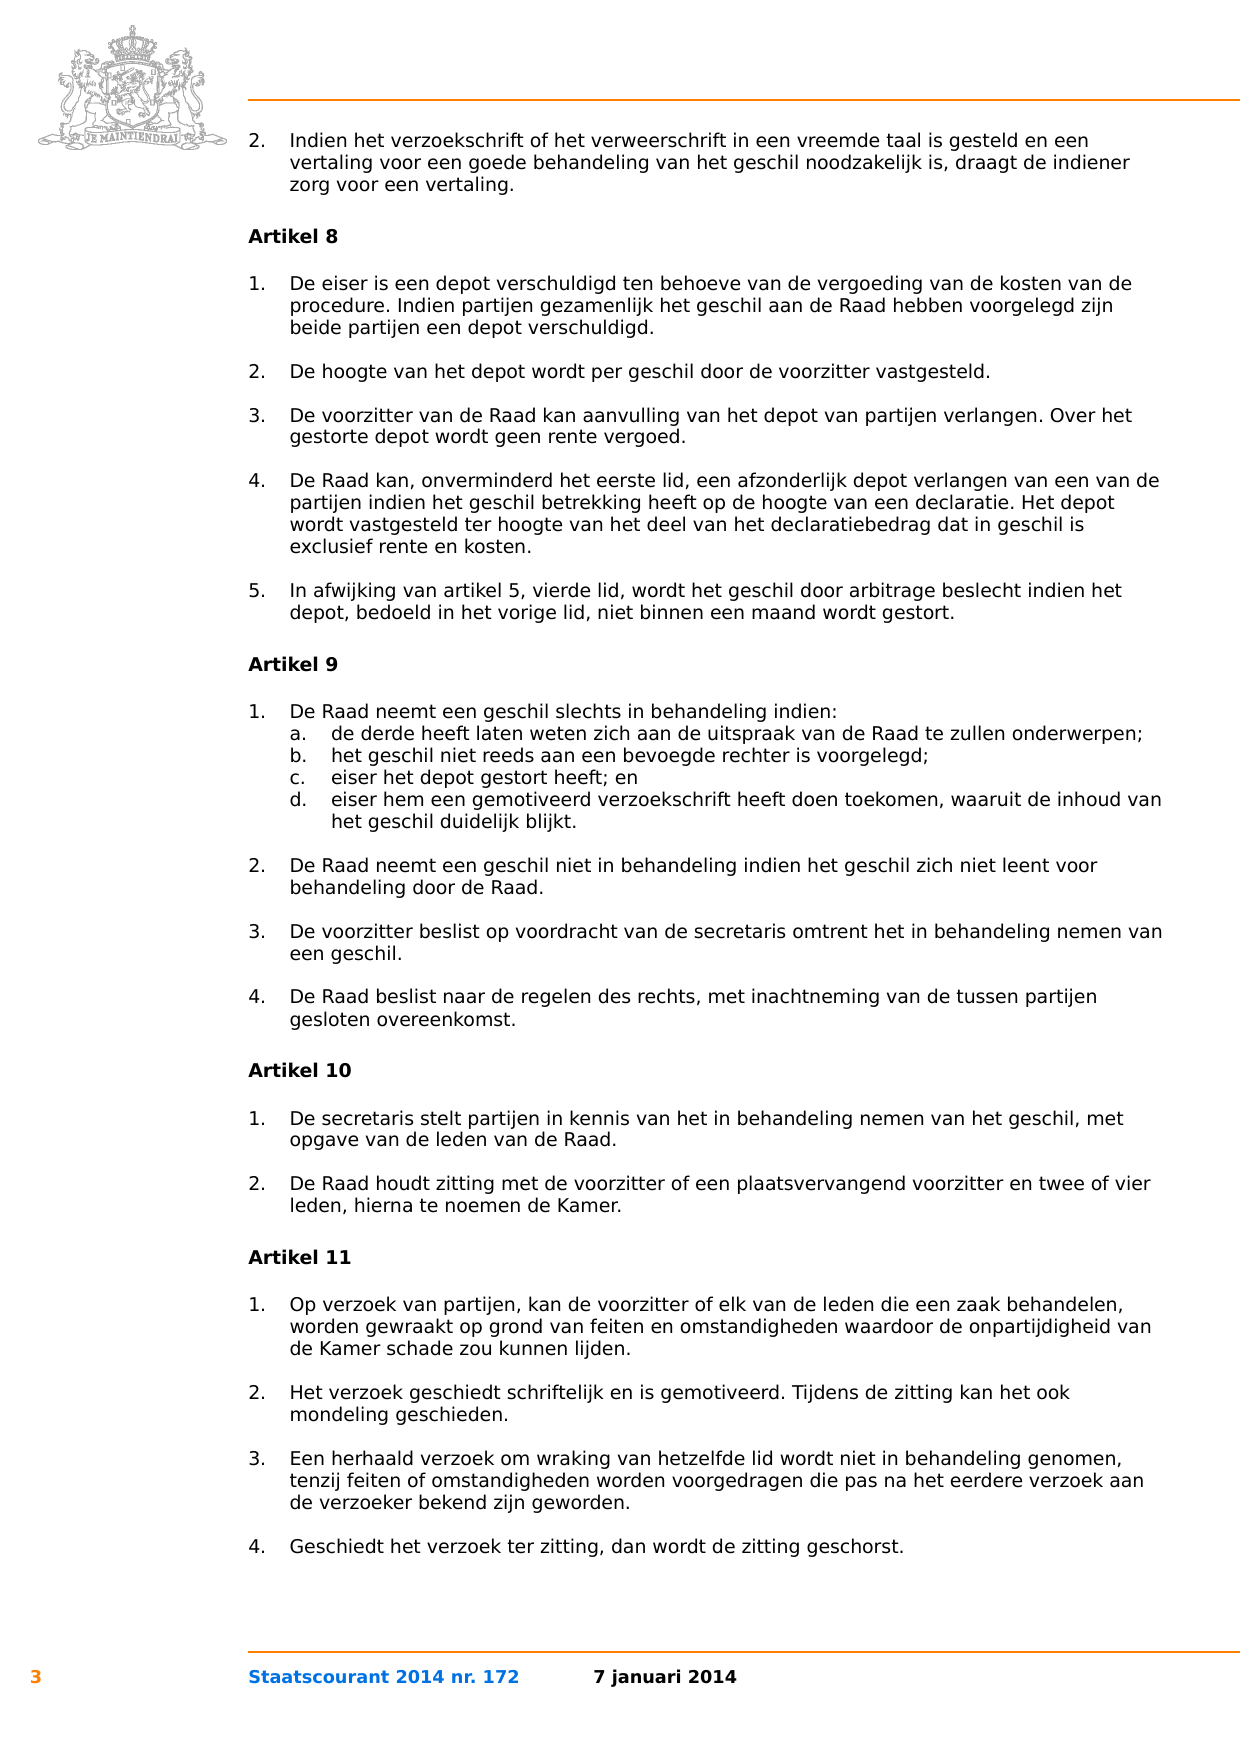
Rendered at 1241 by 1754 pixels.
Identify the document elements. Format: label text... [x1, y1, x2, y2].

text 2. Indien het verzoekschrift of het verweerschrift in een vreemde taal is gesteld en een vertaling voor een goede behandeling van het geschil noodzakelijk is, draagt de indiener zorg voor een vertaling. [248, 130, 1163, 196]
text 1. De eiser is een depot verschuldigd ten behoeve van de vergoeding van de kosten van de procedure. Indien partijen gezamenlijk het geschil aan de Raad hebben voorgelegd zijn beide partijen een depot verschuldigd. [248, 273, 1163, 339]
text 1. De secretaris stelt partijen in kennis van het in behandeling nemen van het geschil, met opgave van de leden van de Raad. [248, 1107, 1163, 1151]
text 4. De Raad beslist naar de regelen des rechts, met inachtneming van de tussen partijen gesloten overeenkomst. [248, 986, 1163, 1030]
subtitle Artikel 8 [248, 226, 1163, 248]
subtitle Artikel 9 [248, 654, 1163, 676]
text 3. De voorzitter beslist op voordracht van de secretaris omtrent het in behandeling nemen van een geschil. [248, 921, 1163, 964]
text 5. In afwijking van artikel 5, vierde lid, wordt het geschil door arbitrage beslecht indien het depot, bedoeld in het vorige lid, niet binnen een maand wordt gestort. [248, 580, 1163, 624]
text 4. De Raad kan, onverminderd het eerste lid, een afzonderlijk depot verlangen van een van de partijen indien het geschil betrekking heeft op de hoogte van een declaratie. Het depot wordt vastgesteld ter hoogte van het deel van het declaratiebedrag dat in geschil is exclusief rente en kosten. [248, 470, 1163, 558]
text 2. De hoogte van het depot wordt per geschil door de voorzitter vastgesteld. [248, 361, 1163, 383]
picture [38, 25, 227, 150]
text 1. De Raad neemt een geschil slechts in behandeling indien: [248, 701, 1163, 723]
subtitle Artikel 10 [248, 1060, 1163, 1082]
subtitle Artikel 11 [248, 1247, 1163, 1269]
text a. de derde heeft laten weten zich aan de uitspraak van de Raad te zullen onderwerpen; [289, 723, 1163, 745]
text c. eiser het depot gestort heeft; en [289, 767, 1163, 789]
text b. het geschil niet reeds aan een bevoegde rechter is voorgelegd; [289, 745, 1163, 767]
text d. eiser hem een gemotiveerd verzoekschrift heeft doen toekomen, waaruit de inhoud van het geschil duidelijk blijkt. [289, 789, 1163, 833]
text 2. De Raad houdt zitting met de voorzitter of een plaatsvervangend voorzitter en twee of vier leden, hierna te noemen de Kamer. [248, 1173, 1163, 1217]
text 2. De Raad neemt een geschil niet in behandeling indien het geschil zich niet leent voor behandeling door de Raad. [248, 855, 1163, 899]
text 1. Op verzoek van partijen, kan de voorzitter of elk van de leden die een zaak behandelen, worden gewraakt op grond van feiten en omstandigheden waardoor de onpartijdigheid van de Kamer schade zou kunnen lijden. [248, 1294, 1163, 1360]
text 4. Geschiedt het verzoek ter zitting, dan wordt de zitting geschorst. [248, 1536, 1163, 1558]
text 2. Het verzoek geschiedt schriftelijk en is gemotiveerd. Tijdens de zitting kan het ook mondeling geschieden. [248, 1382, 1163, 1426]
text 3. De voorzitter van de Raad kan aanvulling van het depot van partijen verlangen. Over het gestorte depot wordt geen rente vergoed. [248, 404, 1163, 448]
text 3. Een herhaald verzoek om wraking van hetzelfde lid wordt niet in behandeling genomen, tenzij feiten of omstandigheden worden voorgedragen die pas na het eerdere verzoek aan de verzoeker bekend zijn geworden. [248, 1448, 1163, 1514]
